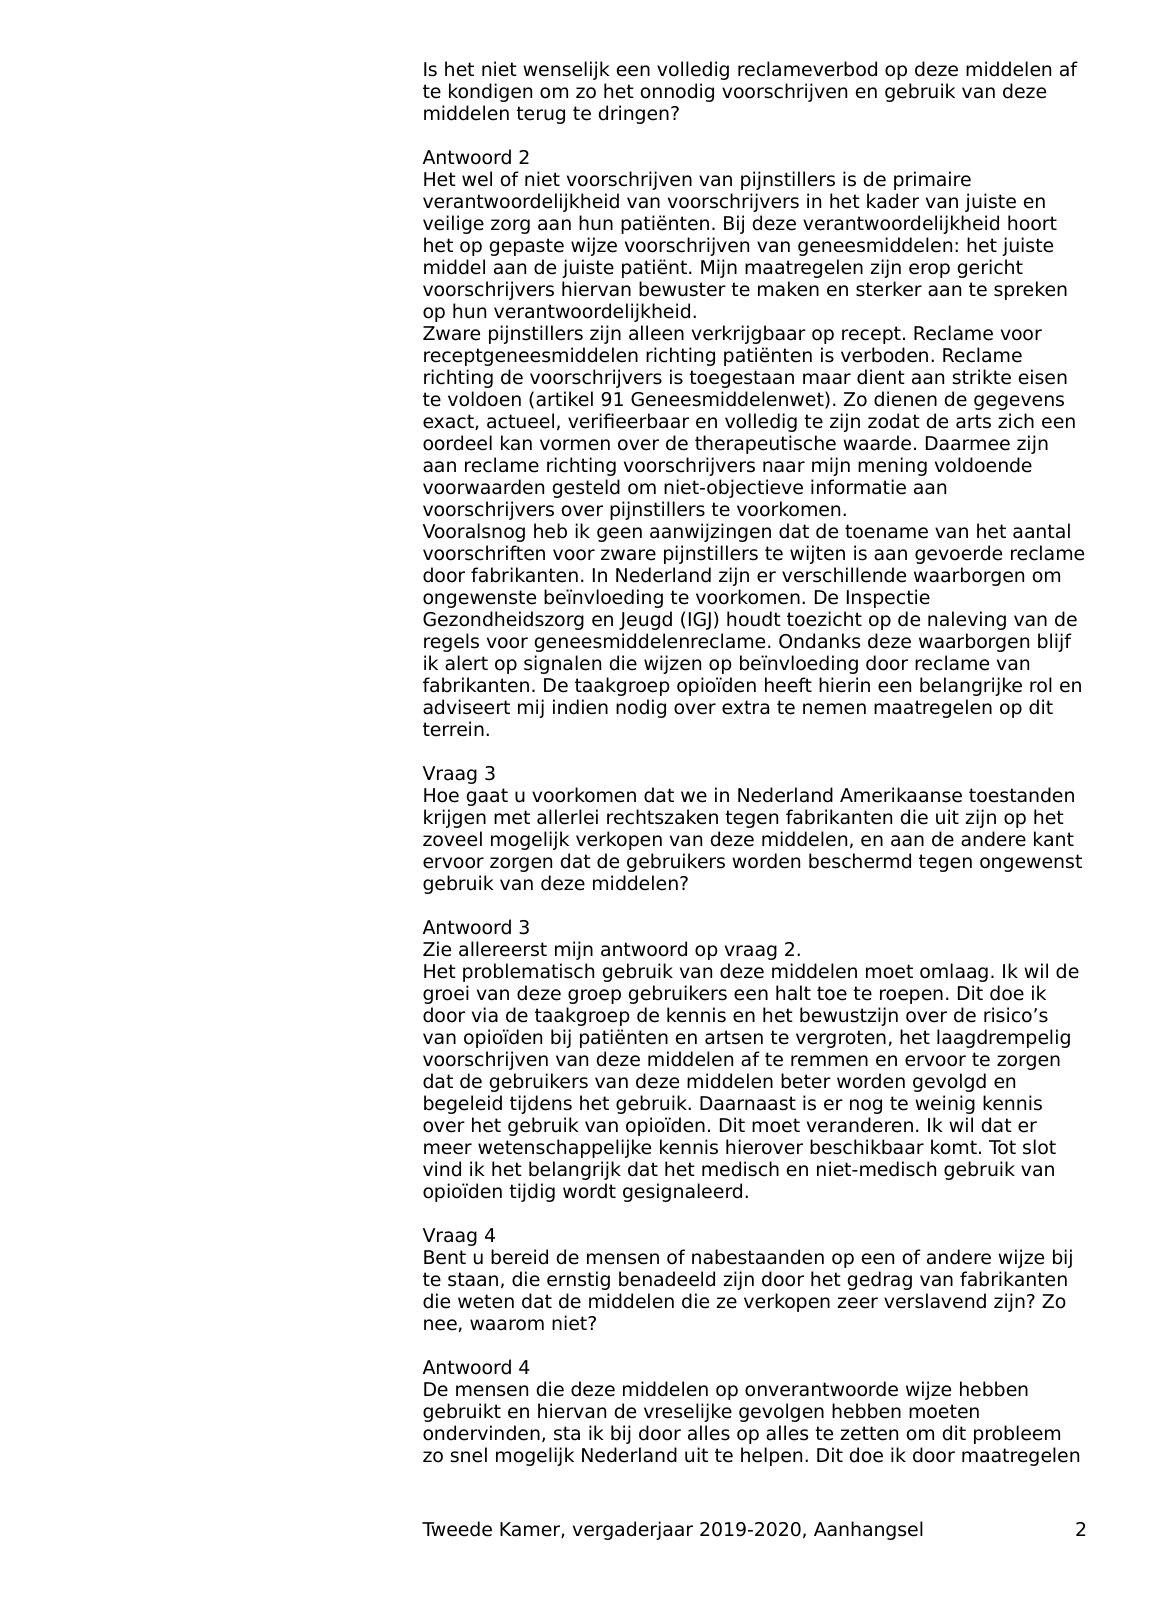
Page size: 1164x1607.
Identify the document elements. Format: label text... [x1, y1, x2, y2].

text De mensen die deze middelen op onverantwoorde wijze hebben gebruikt en hiervan de vreselijke gevolgen hebben moeten ondervinden, sta ik bij door alles op alles te zetten om dit probleem zo snel mogelijk Nederland uit te helpen. Dit doe ik door maatregelen [422, 1379, 1087, 1467]
text Antwoord 2 [422, 147, 1087, 169]
text Zie allereerst mijn antwoord op vraag 2. [422, 939, 1087, 961]
text Het wel of niet voorschrijven van pijnstillers is de primaire verantwoordelijkheid van voorschrijvers in het kader van juiste en veilige zorg aan hun patiënten. Bij deze verantwoordelijkheid hoort het op gepaste wijze voorschrijven van geneesmiddelen: het juiste middel aan de juiste patiënt. Mijn maatregelen zijn erop gericht voorschrijvers hiervan bewuster te maken en sterker aan te spreken op hun verantwoordelijkheid. [422, 169, 1087, 323]
text Hoe gaat u voorkomen dat we in Nederland Amerikaanse toestanden krijgen met allerlei rechtszaken tegen fabrikanten die uit zijn op het zoveel mogelijk verkopen van deze middelen, en aan de andere kant ervoor zorgen dat de gebruikers worden beschermd tegen ongewenst gebruik van deze middelen? [422, 785, 1087, 895]
text Zware pijnstillers zijn alleen verkrijgbaar op recept. Reclame voor receptgeneesmiddelen richting patiënten is verboden. Reclame richting de voorschrijvers is toegestaan maar dient aan strikte eisen te voldoen (artikel 91 Geneesmiddelenwet). Zo dienen de gegevens exact, actueel, verifieerbaar en volledig te zijn zodat de arts zich een oordeel kan vormen over de therapeutische waarde. Daarmee zijn aan reclame richting voorschrijvers naar mijn mening voldoende voorwaarden gesteld om niet-objectieve informatie aan voorschrijvers over pijnstillers te voorkomen. [422, 323, 1087, 521]
text Antwoord 3 [422, 917, 1087, 939]
text Vooralsnog heb ik geen aanwijzingen dat de toename van het aantal voorschriften voor zware pijnstillers te wijten is aan gevoerde reclame door fabrikanten. In Nederland zijn er verschillende waarborgen om ongewenste beïnvloeding te voorkomen. De Inspectie Gezondheidszorg en Jeugd (IGJ) houdt toezicht op de naleving van de regels voor geneesmiddelenreclame. Ondanks deze waarborgen blijf ik alert op signalen die wijzen op beïnvloeding door reclame van fabrikanten. De taakgroep opioïden heeft hierin een belangrijke rol en adviseert mij indien nodig over extra te nemen maatregelen op dit terrein. [422, 521, 1087, 741]
text Is het niet wenselijk een volledig reclameverbod op deze middelen af te kondigen om zo het onnodig voorschrijven en gebruik van deze middelen terug te dringen? [422, 59, 1087, 125]
text Vraag 3 [422, 763, 1087, 785]
text Vraag 4 [422, 1225, 1087, 1247]
text Bent u bereid de mensen of nabestaanden op een of andere wijze bij te staan, die ernstig benadeeld zijn door het gedrag van fabrikanten die weten dat de middelen die ze verkopen zeer verslavend zijn? Zo nee, waarom niet? [422, 1247, 1087, 1335]
text Het problematisch gebruik van deze middelen moet omlaag. Ik wil de groei van deze groep gebruikers een halt toe te roepen. Dit doe ik door via de taakgroep de kennis en het bewustzijn over de risico’s van opioïden bij patiënten en artsen te vergroten, het laagdrempelig voorschrijven van deze middelen af te remmen en ervoor te zorgen dat de gebruikers van deze middelen beter worden gevolgd en begeleid tijdens het gebruik. Daarnaast is er nog te weinig kennis over het gebruik van opioïden. Dit moet veranderen. Ik wil dat er meer wetenschappelijke kennis hierover beschikbaar komt. Tot slot vind ik het belangrijk dat het medisch en niet-medisch gebruik van opioïden tijdig wordt gesignaleerd. [422, 961, 1087, 1203]
text Antwoord 4 [422, 1357, 1087, 1379]
